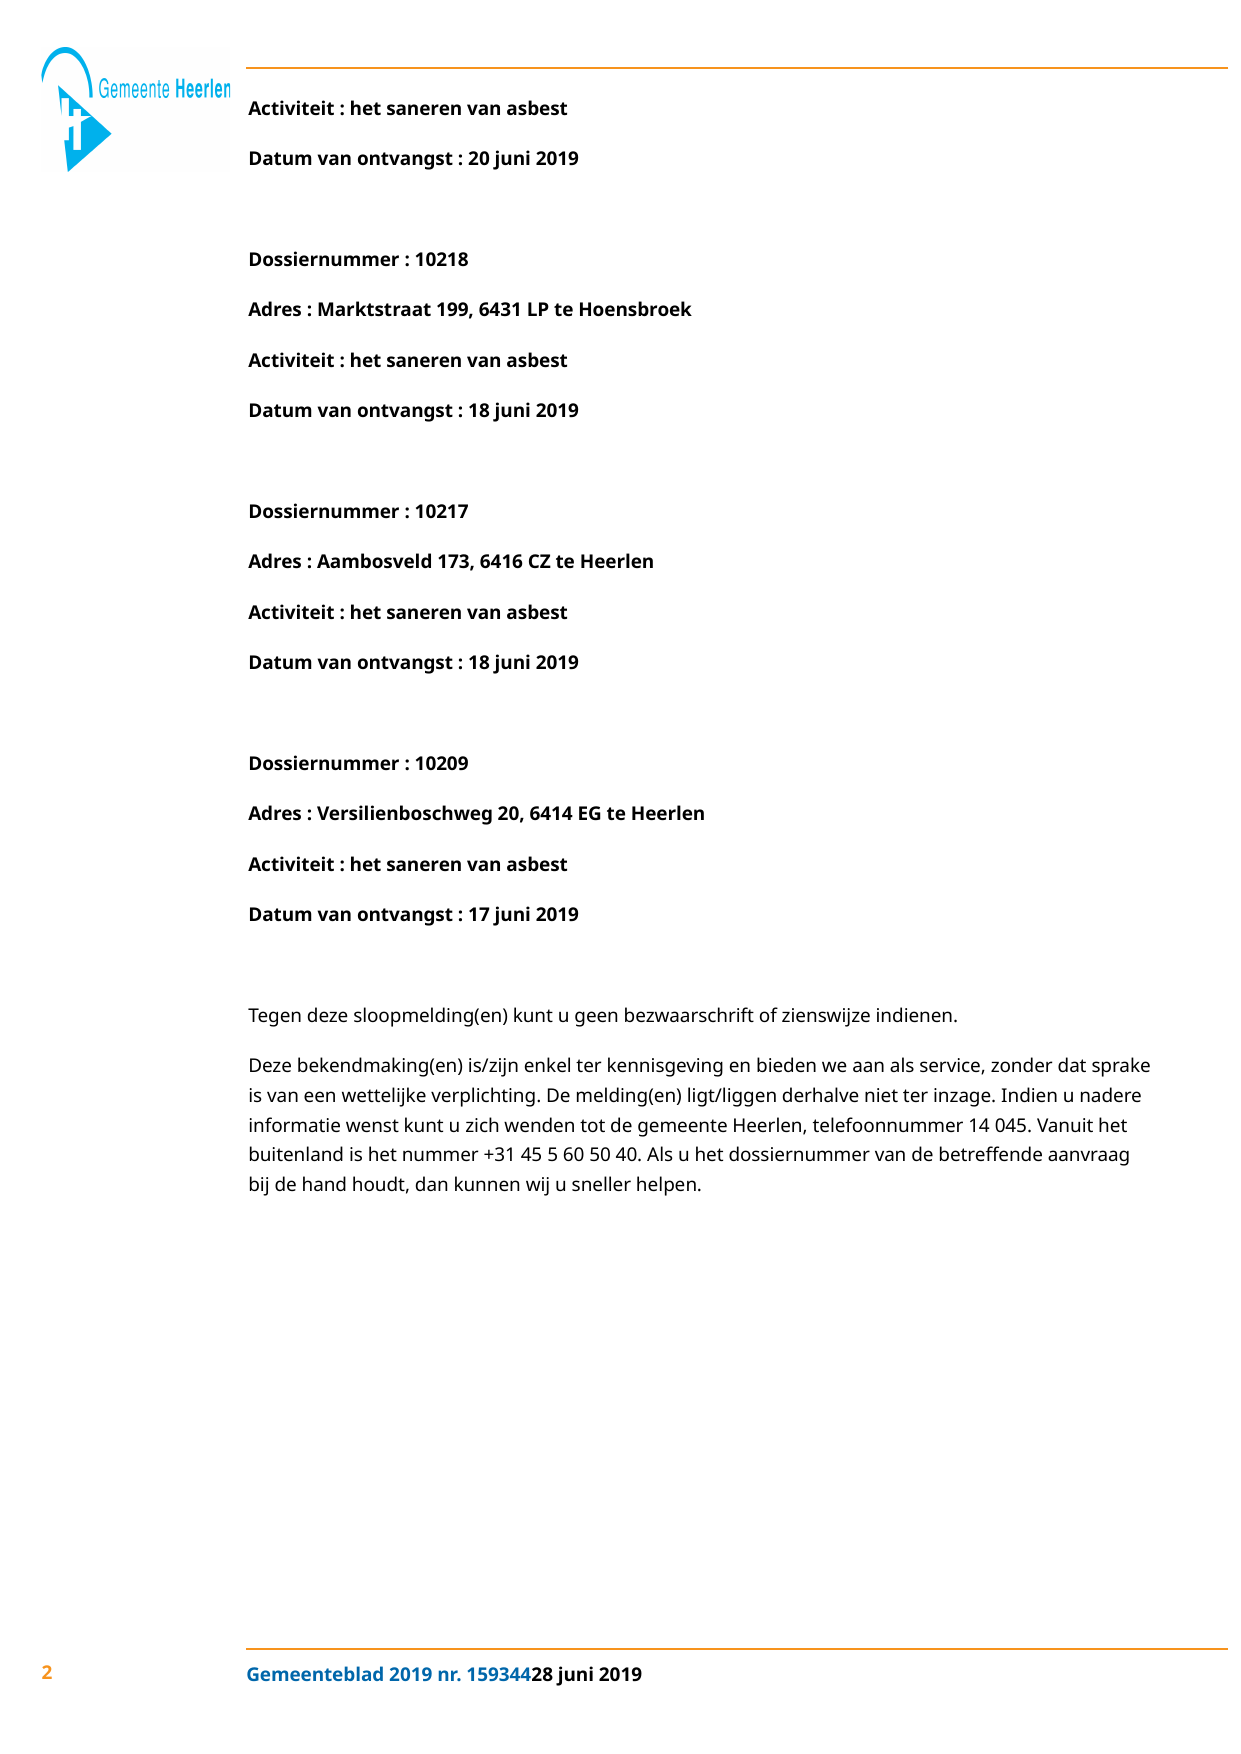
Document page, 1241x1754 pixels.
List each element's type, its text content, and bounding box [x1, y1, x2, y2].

text Datum van ontvangst : 17 juni 2019 [248, 901, 1152, 927]
text Datum van ontvangst : 18 juni 2019 [248, 649, 1152, 675]
text Activiteit : het saneren van asbest [248, 347, 1152, 373]
picture [41, 47, 58, 70]
text Dossiernummer : 10217 [248, 498, 1152, 524]
text Activiteit : het saneren van asbest [248, 851, 1152, 877]
text Deze bekendmaking(en) is/zijn enkel ter kennisgeving en bieden we aan als service, zonder dat sprake is van een wettelijke verplichting. De melding(en) ligt/liggen derhalve niet ter inzage. Indien u nadere informatie wenst kunt u zich wenden tot de gemeente Heerlen, telefoonnummer 14 045. Vanuit het buitenland is het nummer +31 45 5 60 50 40. Als u het dossiernummer van de betreffende aanvraag bij de hand houdt, dan kunnen wij u sneller helpen. [248, 1053, 1152, 1197]
text Activiteit : het saneren van asbest [248, 95, 1152, 121]
text Datum van ontvangst : 18 juni 2019 [248, 397, 1152, 423]
text Dossiernummer : 10209 [248, 750, 1152, 776]
text Dossiernummer : 10218 [248, 246, 1152, 272]
text Adres : Aambosveld 173, 6416 CZ te Heerlen [248, 548, 1152, 574]
text Tegen deze sloopmelding(en) kunt u geen bezwaarschrift of zienswijze indienen. [248, 1002, 1152, 1028]
text Adres : Versilienboschweg 20, 6414 EG te Heerlen [248, 801, 1152, 826]
text Datum van ontvangst : 20 juni 2019 [248, 145, 1152, 171]
text Adres : Marktstraat 199, 6431 LP te Hoensbroek [248, 296, 1152, 322]
picture [41, 47, 231, 172]
text Activiteit : het saneren van asbest [248, 599, 1152, 625]
